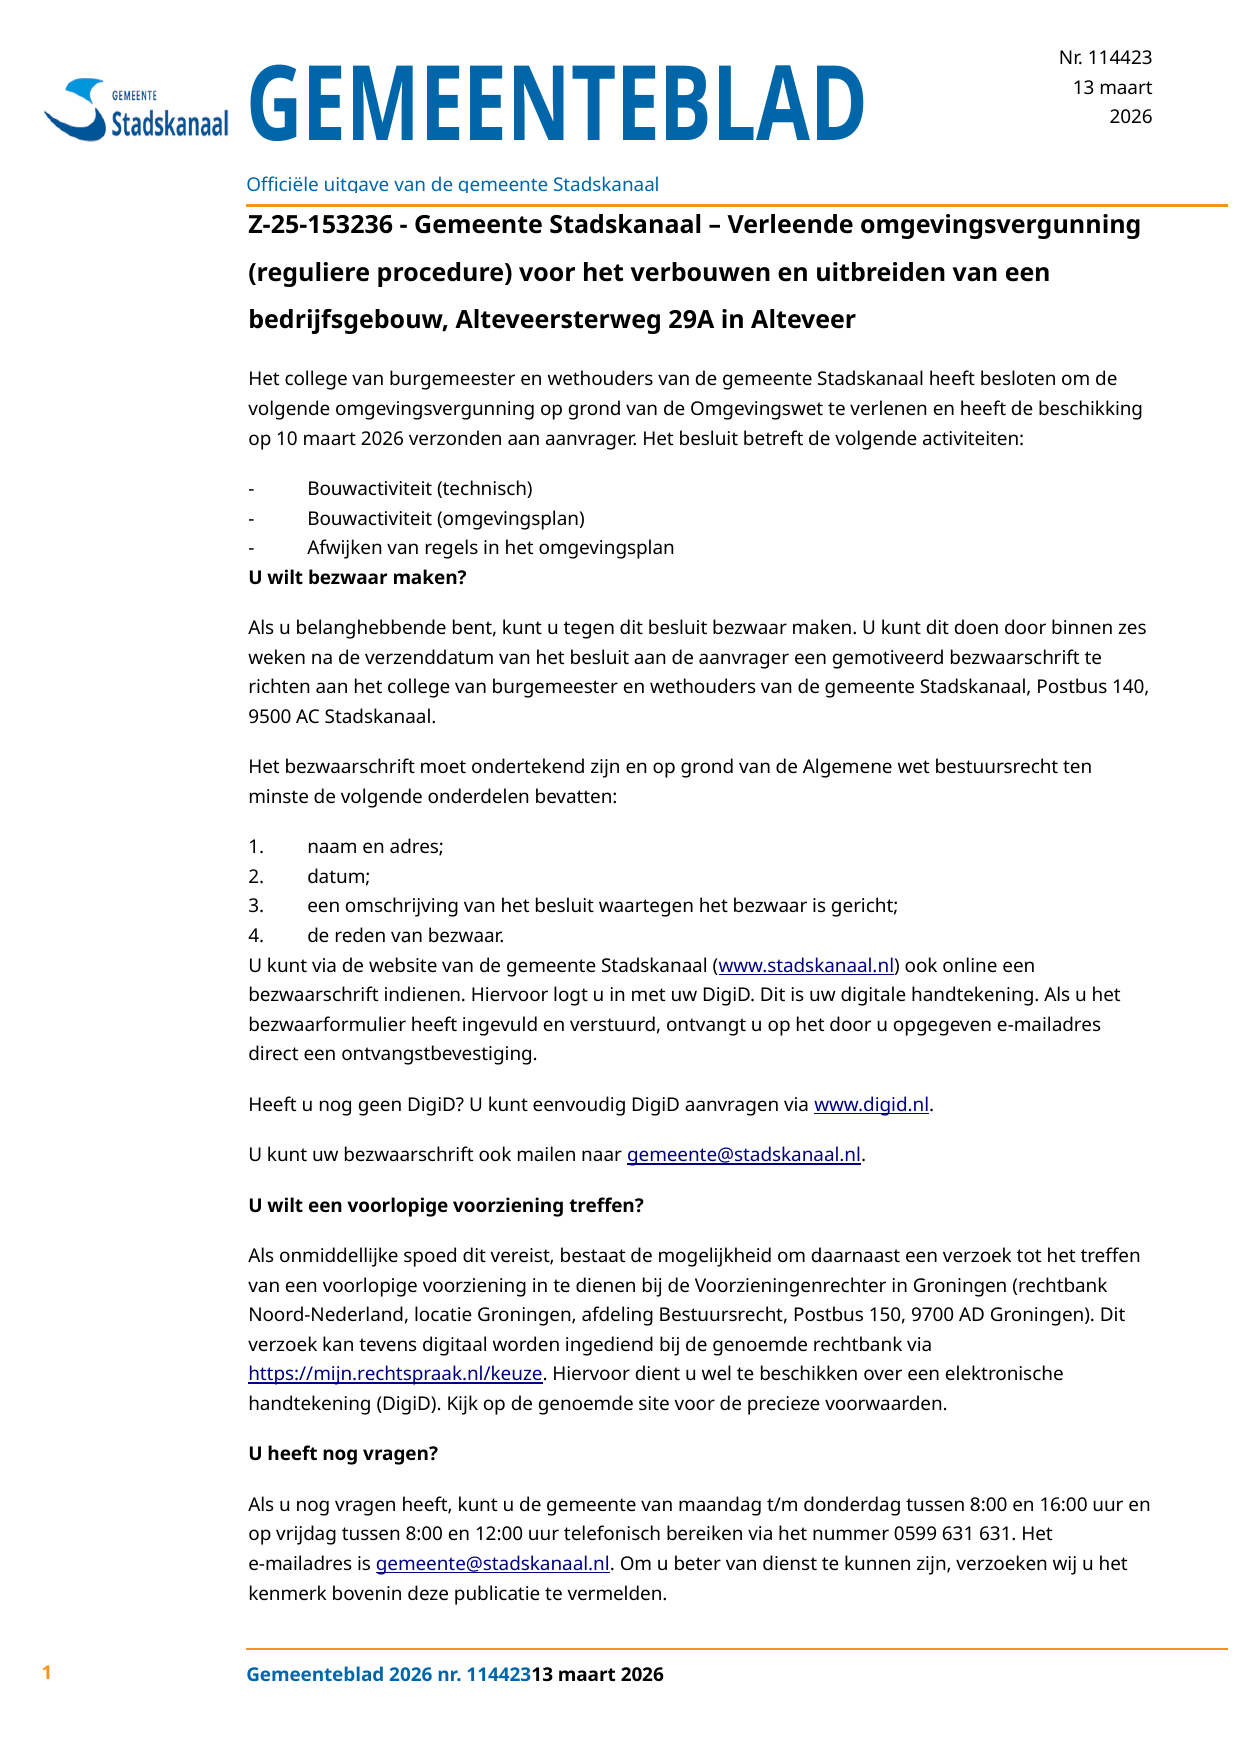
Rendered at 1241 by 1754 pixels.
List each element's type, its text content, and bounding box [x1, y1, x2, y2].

text Het college van burgemeester en wethouders van de gemeente Stadskanaal heeft besloten om de volgende omgevingsvergunning op grond van de Omgevingswet te verlenen en heeft de beschikking op 10 maart 2026 verzonden aan aanvrager. Het besluit betreft de volgende activiteiten: [248, 366, 1152, 450]
text Als onmiddellijke spoed dit vereist, bestaat de mogelijkheid om daarnaast een verzoek tot het treffen van een voorlopige voorziening in te dienen bij de Voorzieningenrechter in Groningen (rechtbank Noord-Nederland, locatie Groningen, afdeling Bestuursrecht, Postbus 150, 9700 AD Groningen). Dit verzoek kan tevens digitaal worden ingediend bij de genoemde rechtbank via https://mijn.rechtspraak.nl/keuze. Hiervoor dient u wel te beschikken over een elektronische handtekening (DigiD). Kijk op de genoemde site voor de precieze voorwaarden. [248, 1242, 1152, 1416]
text U wilt bezwaar maken? [248, 564, 1152, 589]
text Als u nog vragen heeft, kunt u de gemeente van maandag t/m donderdag tussen 8:00 en 16:00 uur en op vrijdag tussen 8:00 en 12:00 uur telefonisch bereiken via het nummer 0599 631 631. Het e‑mailadres is gemeente@stadskanaal.nl. Om u beter van dienst te kunnen zijn, verzoeken wij u het kenmerk bovenin deze publicatie te vermelden. [248, 1491, 1152, 1605]
list de reden van bezwaar. [248, 922, 1152, 948]
text U wilt een voorlopige voorziening treffen? [248, 1192, 1152, 1217]
text Het bezwaarschrift moet ondertekend zijn en op grond van de Algemene wet bestuursrecht ten minste de volgende onderdelen bevatten: [248, 753, 1152, 809]
text Heeft u nog geen DigiD? U kunt eenvoudig DigiD aanvragen via www.digid.nl. [248, 1091, 1152, 1117]
text U heeft nog vragen? [248, 1441, 1152, 1466]
text Z-25-153236 - Gemeente Stadskanaal – Verleende omgevingsvergunning (reguliere procedure) voor het verbouwen en uitbreiden van een bedrijfsgebouw, Alteveersterweg 29A in Alteveer [248, 207, 1152, 336]
text U kunt via de website van de gemeente Stadskanaal (www.stadskanaal.nl) ook online een bezwaarschrift indienen. Hiervoor logt u in met uw DigiD. Dit is uw digitale handtekening. Als u het bezwaarformulier heeft ingevuld en verstuurd, ontvangt u op het door u opgegeven e‑mailadres direct een ontvangstbevestiging. [248, 952, 1152, 1066]
list datum; [248, 863, 1152, 889]
picture [41, 47, 231, 172]
text U kunt uw bezwaarschrift ook mailen naar gemeente@stadskanaal.nl. [248, 1141, 1152, 1167]
list een omschrijving van het besluit waartegen het bezwaar is gericht; [248, 893, 1152, 918]
text Als u belanghebbende bent, kunt u tegen dit besluit bezwaar maken. U kunt dit doen door binnen zes weken na de verzenddatum van het besluit aan de aanvrager een gemotiveerd bezwaarschrift te richten aan het college van burgemeester en wethouders van de gemeente Stadskanaal, Postbus 140, 9500 AC Stadskanaal. [248, 614, 1152, 729]
list naam en adres; [248, 833, 1152, 859]
list Bouwactiviteit (technisch) [248, 475, 1152, 501]
list Bouwactiviteit (omgevingsplan) [248, 505, 1152, 530]
list Afwijken van regels in het omgevingsplan [248, 534, 1152, 560]
